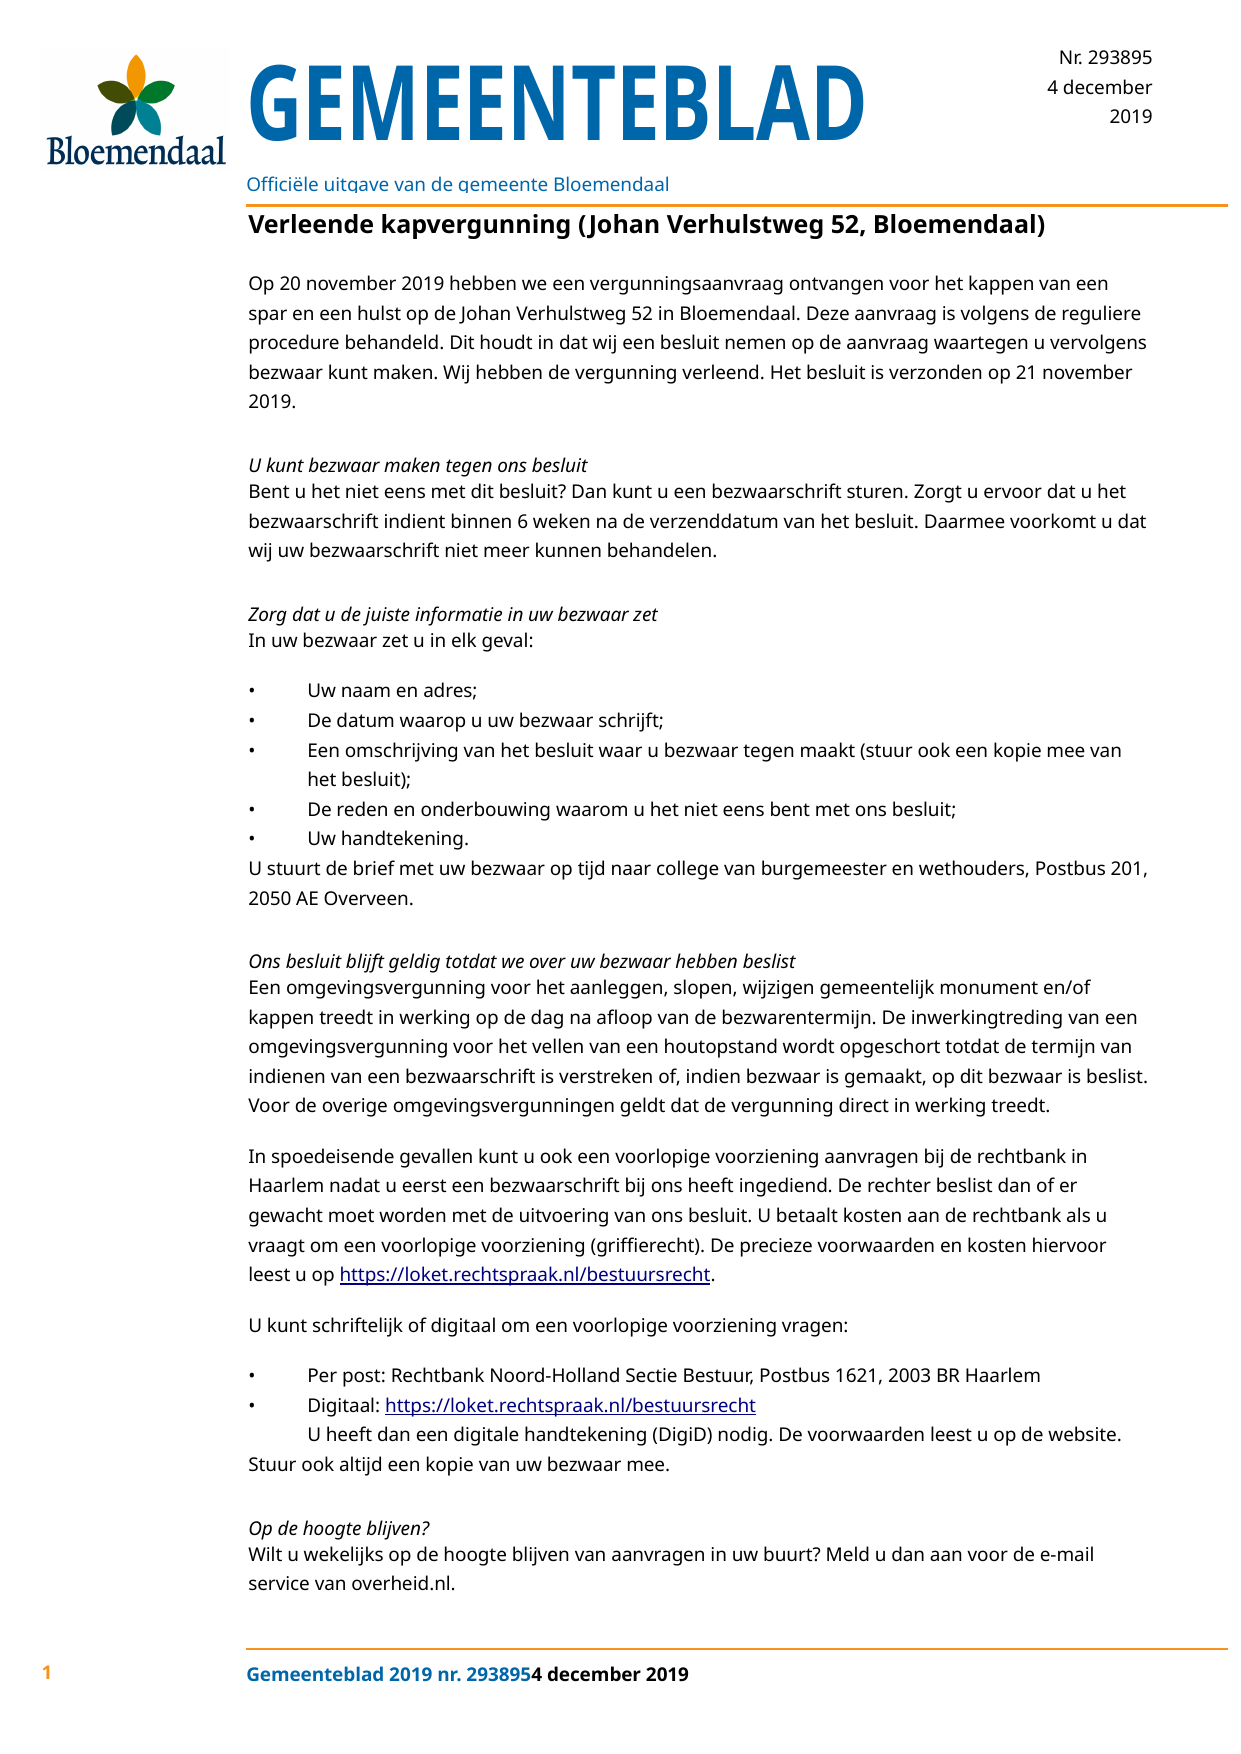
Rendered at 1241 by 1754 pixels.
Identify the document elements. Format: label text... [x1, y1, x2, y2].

list De datum waarop u uw bezwaar schrijft; [248, 707, 1152, 733]
list Uw naam en adres; [248, 678, 1152, 703]
text Verleende kapvergunning (Johan Verhulstweg 52, Bloemendaal) [248, 207, 1152, 241]
list Per post: Rechtbank Noord-Holland Sectie Bestuur, Postbus 1621, 2003 BR Haarlem [248, 1362, 1152, 1388]
text In uw bezwaar zet u in elk geval: [248, 627, 1152, 653]
picture [41, 47, 231, 172]
list Digitaal: https://loket.rechtspraak.nl/bestuursrecht [248, 1392, 1152, 1418]
text Wilt u wekelijks op de hoogte blijven van aanvragen in uw buurt? Meld u dan aan voor de e-mail service van overheid.nl. [248, 1541, 1152, 1596]
list Een omschrijving van het besluit waar u bezwaar tegen maakt (stuur ook een kopie mee van het besluit); [248, 737, 1152, 792]
text Op de hoogte blijven? [248, 1515, 1152, 1541]
text Een omgevingsvergunning voor het aanleggen, slopen, wijzigen gemeentelijk monument en/of kappen treedt in werking op de dag na afloop van de bezwarentermijn. De inwerkingtreding van een omgevingsvergunning voor het vellen van een houtopstand wordt opgeschort totdat de termijn van indienen van een bezwaarschrift is verstreken of, indien bezwaar is gemaakt, op dit bezwaar is beslist. Voor de overige omgevingsvergunningen geldt dat de vergunning direct in werking treedt. [248, 974, 1152, 1118]
text Stuur ook altijd een kopie van uw bezwaar mee. [248, 1451, 1152, 1477]
list U heeft dan een digitale handtekening (DigiD) nodig. De voorwaarden leest u op de website. [248, 1421, 1152, 1447]
text U kunt schriftelijk of digitaal om een voorlopige voorziening vragen: [248, 1312, 1152, 1338]
text In spoedeisende gevallen kunt u ook een voorlopige voorziening aanvragen bij de rechtbank in Haarlem nadat u eerst een bezwaarschrift bij ons heeft ingediend. De rechter beslist dan of er gewacht moet worden met de uitvoering van ons besluit. U betaalt kosten aan de rechtbank als u vraagt om een voorlopige voorziening (griffierecht). De precieze voorwaarden en kosten hiervoor leest u op https://loket.rechtspraak.nl/bestuursrecht. [248, 1143, 1152, 1287]
text Zorg dat u de juiste informatie in uw bezwaar zet [248, 601, 1152, 627]
text U stuurt de brief met uw bezwaar op tijd naar college van burgemeester en wethouders, Postbus 201, 2050 AE Overveen. [248, 855, 1152, 910]
text Bent u het niet eens met dit besluit? Dan kunt u een bezwaarschrift sturen. Zorgt u ervoor dat u het bezwaarschrift indient binnen 6 weken na de verzenddatum van het besluit. Daarmee voorkomt u dat wij uw bezwaarschrift niet meer kunnen behandelen. [248, 478, 1152, 563]
text U kunt bezwaar maken tegen ons besluit [248, 453, 1152, 478]
list De reden en onderbouwing waarom u het niet eens bent met ons besluit; [248, 796, 1152, 822]
text Op 20 november 2019 hebben we een vergunningsaanvraag ontvangen voor het kappen van een spar en een hulst op de Johan Verhulstweg 52 in Bloemendaal. Deze aanvraag is volgens de reguliere procedure behandeld. Dit houdt in dat wij een besluit nemen op de aanvraag waartegen u vervolgens bezwaar kunt maken. Wij hebben de vergunning verleend. Het besluit is verzonden op 21 november 2019. [248, 270, 1152, 414]
text Ons besluit blijft geldig totdat we over uw bezwaar hebben beslist [248, 949, 1152, 974]
list Uw handtekening. [248, 826, 1152, 851]
